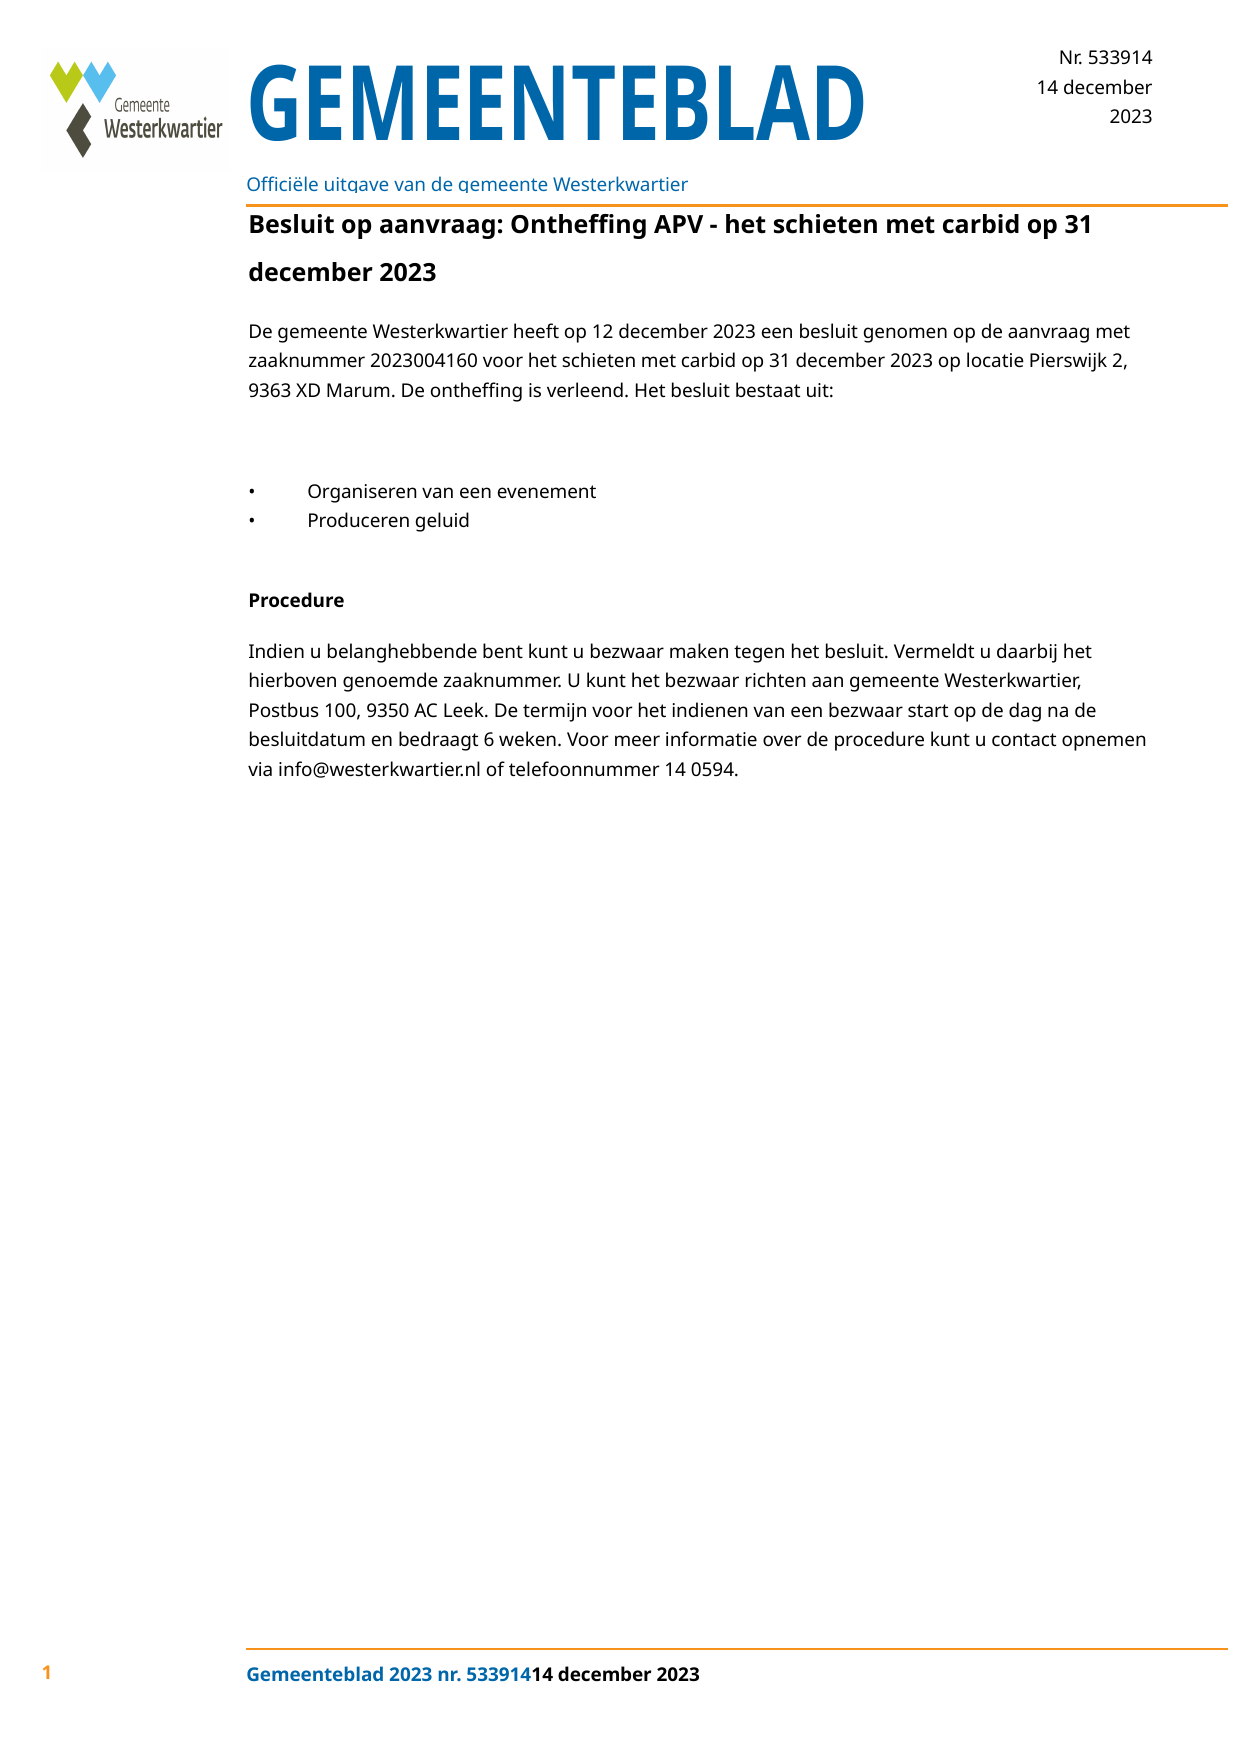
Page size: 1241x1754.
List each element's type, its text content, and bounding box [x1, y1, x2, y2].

text Procedure [248, 587, 1152, 613]
list Organiseren van een evenement [248, 478, 1152, 504]
picture [41, 47, 231, 172]
text De gemeente Westerkwartier heeft op 12 december 2023 een besluit genomen op de aanvraag met zaaknummer 2023004160 voor het schieten met carbid op 31 december 2023 op locatie Pierswijk 2, 9363 XD Marum. De ontheffing is verleend. Het besluit bestaat uit: [248, 318, 1152, 403]
text Indien u belanghebbende bent kunt u bezwaar maken tegen het besluit. Vermeldt u daarbij het hierboven genoemde zaaknummer. U kunt het bezwaar richten aan gemeente Westerkwartier, Postbus 100, 9350 AC Leek. De termijn voor het indienen van een bezwaar start op de dag na de besluitdatum en bedraagt 6 weken. Voor meer informatie over de procedure kunt u contact opnemen via info@westerkwartier.nl of telefoonnummer 14 0594. [248, 638, 1152, 782]
text Besluit op aanvraag: Ontheffing APV - het schieten met carbid op 31 december 2023 [248, 207, 1152, 288]
list Produceren geluid [248, 507, 1152, 533]
